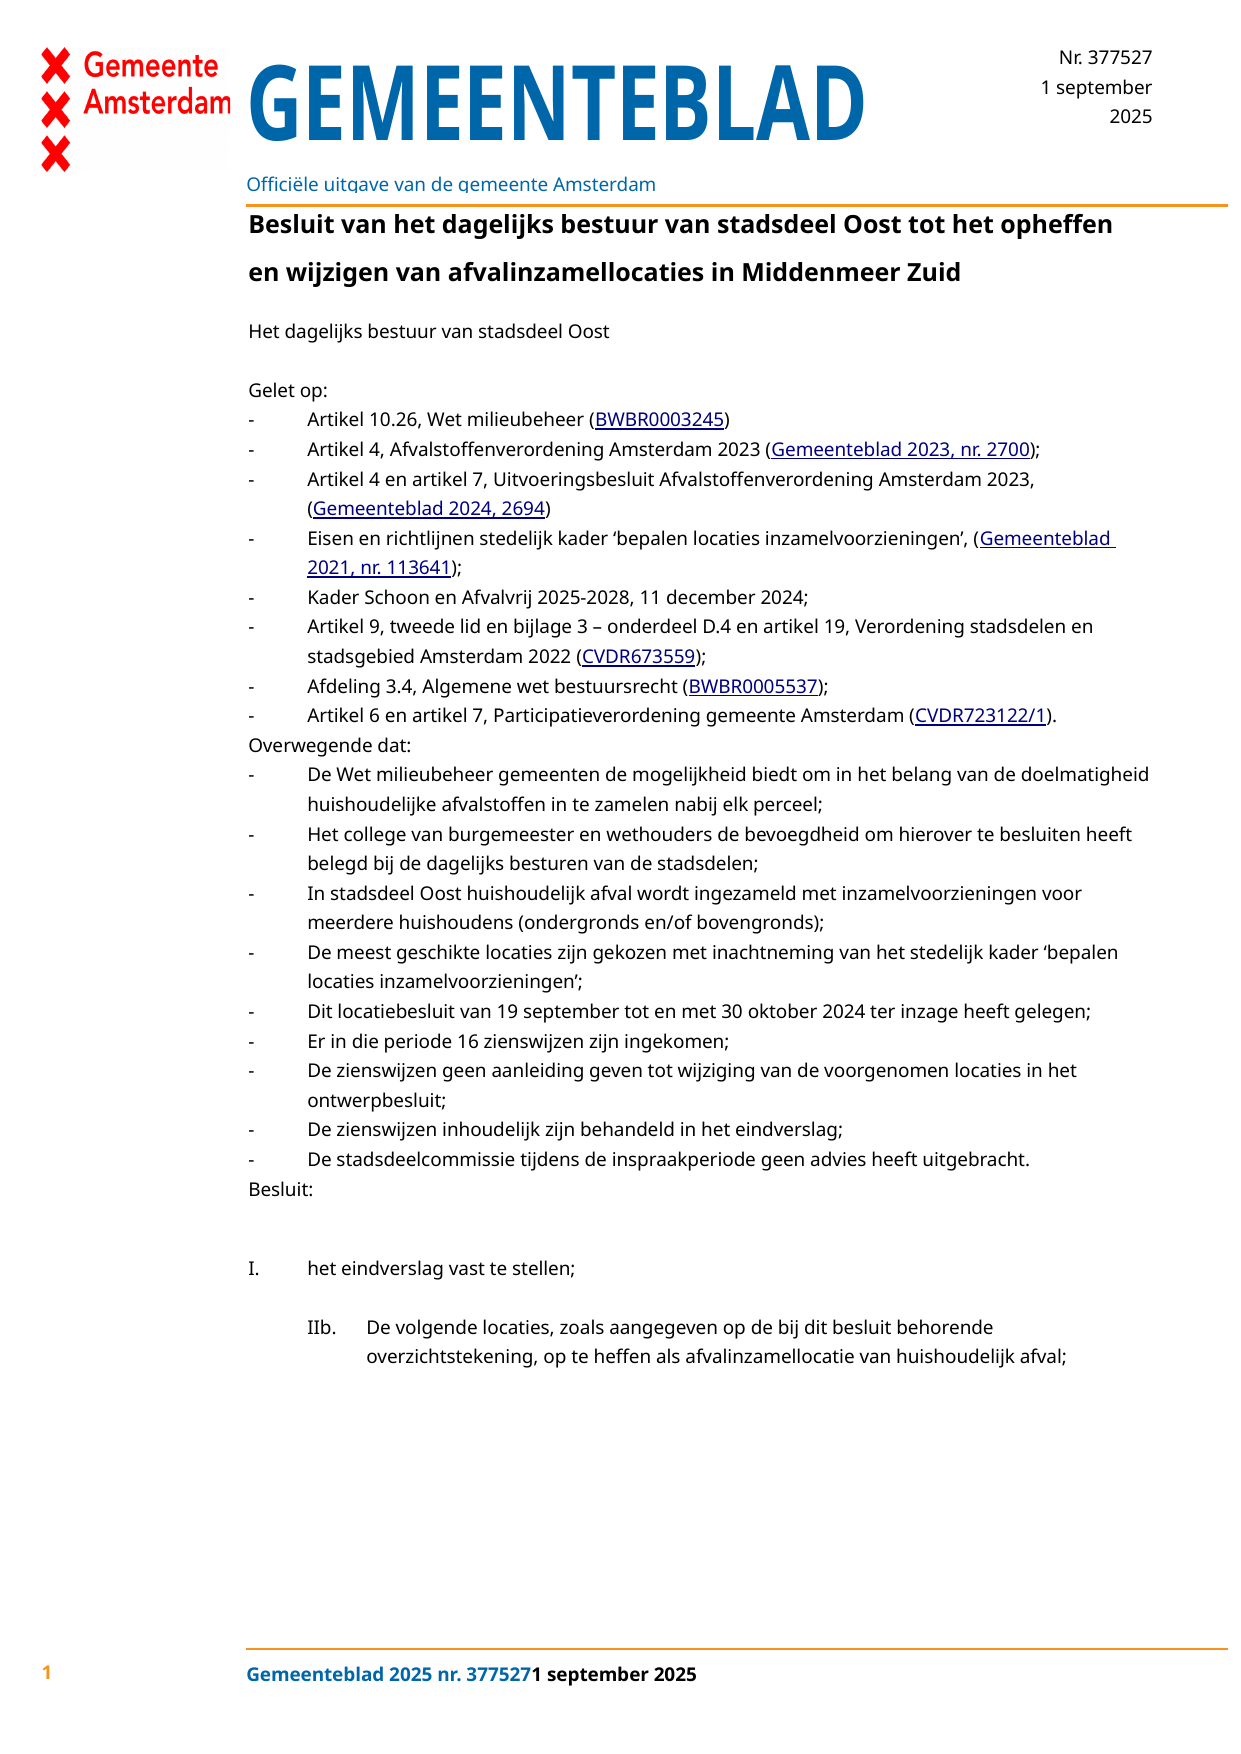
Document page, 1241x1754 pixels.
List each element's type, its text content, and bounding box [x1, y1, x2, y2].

list De Wet milieubeheer gemeenten de mogelijkheid biedt om in het belang van de doelmatigheid huishoudelijke afvalstoffen in te zamelen nabij elk perceel; [248, 762, 1152, 817]
list Het college van burgemeester en wethouders de bevoegdheid om hierover te besluiten heeft belegd bij de dagelijks besturen van de stadsdelen; [248, 821, 1152, 876]
list het eindverslag vast te stellen; [248, 1255, 1152, 1280]
text Besluit: [248, 1176, 1152, 1202]
text Gelet op: [248, 377, 1152, 403]
list In stadsdeel Oost huishoudelijk afval wordt ingezameld met inzamelvoorzieningen voor meerdere huishoudens (ondergronds en/of bovengronds); [248, 880, 1152, 935]
list Artikel 6 en artikel 7, Participatieverordening gemeente Amsterdam (CVDR723122/1). [248, 702, 1152, 728]
list Eisen en richtlijnen stedelijk kader ‘bepalen locaties inzamelvoorzieningen’, (Gemeenteblad 2021, nr. 113641); [248, 525, 1152, 580]
list De meest geschikte locaties zijn gekozen met inachtneming van het stedelijk kader ‘bepalen locaties inzamelvoorzieningen’; [248, 939, 1152, 994]
text Besluit van het dagelijks bestuur van stadsdeel Oost tot het opheffen en wijzigen van afvalinzamellocaties in Middenmeer Zuid [248, 207, 1152, 288]
text Het dagelijks bestuur van stadsdeel Oost [248, 318, 1152, 344]
list Artikel 4, Afvalstoffenverordening Amsterdam 2023 (Gemeenteblad 2023, nr. 2700); [248, 436, 1152, 462]
list De volgende locaties, zoals aangegeven op de bij dit besluit behorende overzichtstekening, op te heffen als afvalinzamellocatie van huishoudelijk afval; [307, 1314, 1152, 1369]
list De zienswijzen inhoudelijk zijn behandeld in het eindverslag; [248, 1117, 1152, 1142]
list De stadsdeelcommissie tijdens de inspraakperiode geen advies heeft uitgebracht. [248, 1146, 1152, 1172]
text Overwegende dat: [248, 732, 1152, 758]
list Artikel 10.26, Wet milieubeheer (BWBR0003245) [248, 407, 1152, 432]
list Kader Schoon en Afvalvrij 2025-2028, 11 december 2024; [248, 584, 1152, 610]
list Artikel 9, tweede lid en bijlage 3 – onderdeel D.4 en artikel 19, Verordening stadsdelen en stadsgebied Amsterdam 2022 (CVDR673559); [248, 614, 1152, 669]
list Dit locatiebesluit van 19 september tot en met 30 oktober 2024 ter inzage heeft gelegen; [248, 998, 1152, 1024]
picture [41, 47, 231, 172]
list Er in die periode 16 zienswijzen zijn ingekomen; [248, 1028, 1152, 1054]
list Afdeling 3.4, Algemene wet bestuursrecht (BWBR0005537); [248, 673, 1152, 699]
list De zienswijzen geen aanleiding geven tot wijziging van de voorgenomen locaties in het ontwerpbesluit; [248, 1057, 1152, 1113]
list Artikel 4 en artikel 7, Uitvoeringsbesluit Afvalstoffenverordening Amsterdam 2023, (Gemeenteblad 2024, 2694) [248, 466, 1152, 521]
